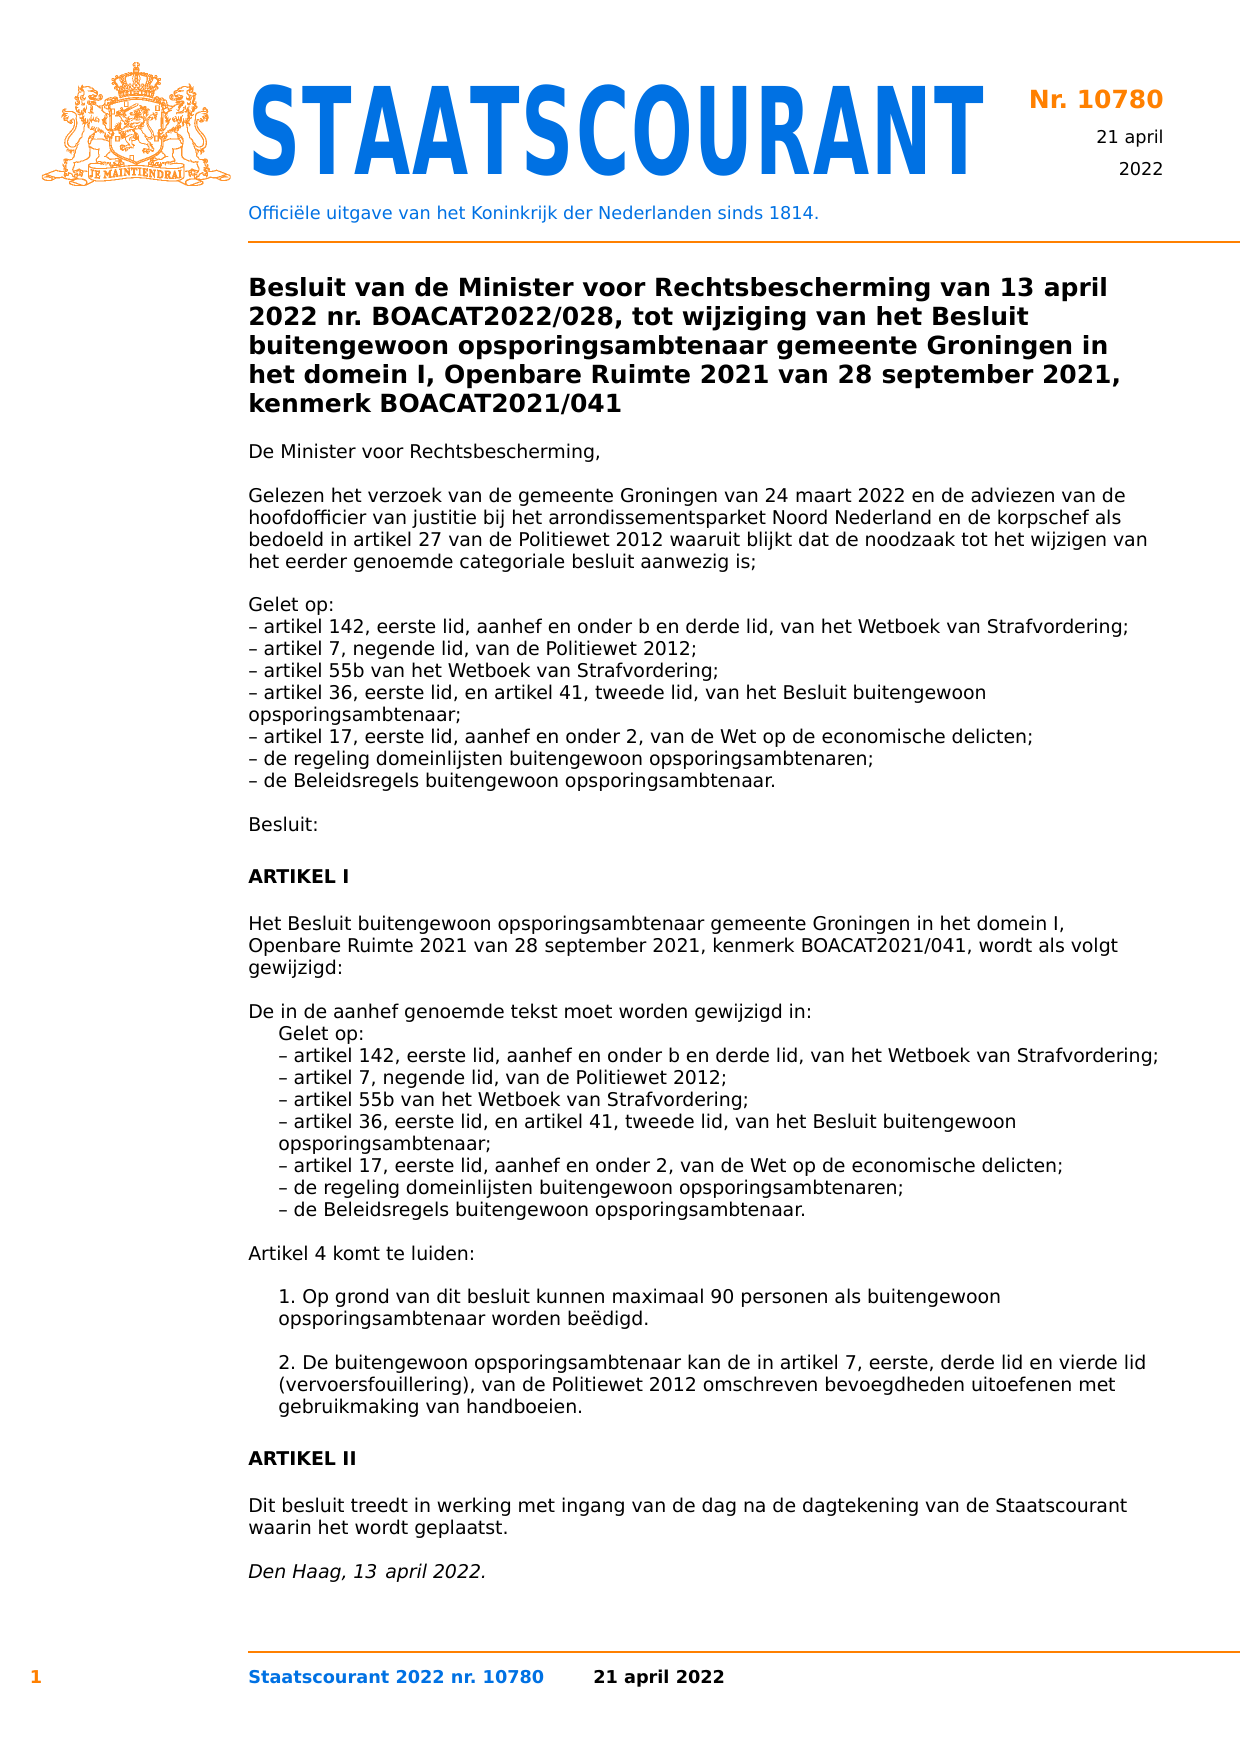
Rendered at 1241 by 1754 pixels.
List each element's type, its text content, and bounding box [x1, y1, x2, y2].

text Gelet op: [248, 594, 1163, 616]
text – de Beleidsregels buitengewoon opsporingsambtenaar. [278, 1199, 1163, 1221]
text Dit besluit treedt in werking met ingang van de dag na de dagtekening van de Staatscourant waarin het wordt geplaatst. [248, 1495, 1163, 1539]
subtitle ARTIKEL II [248, 1448, 1163, 1470]
text De in de aanhef genoemde tekst moet worden gewijzigd in: [248, 1001, 1163, 1023]
text – artikel 142, eerste lid, aanhef en onder b en derde lid, van het Wetboek van Strafvordering; [248, 616, 1163, 638]
text Het Besluit buitengewoon opsporingsambtenaar gemeente Groningen in het domein I, Openbare Ruimte 2021 van 28 september 2021, kenmerk BOACAT2021/041, wordt als volgt gewijzigd: [248, 913, 1163, 979]
text – artikel 55b van het Wetboek van Strafvordering; [248, 660, 1163, 682]
table_cell 2022 [998, 153, 1240, 203]
text – artikel 36, eerste lid, en artikel 41, tweede lid, van het Besluit buitengewoon opsporingsambtenaar; [248, 682, 1163, 726]
text De Minister voor Rechtsbescherming, [248, 441, 1163, 463]
text – de regeling domeinlijsten buitengewoon opsporingsambtenaren; [248, 748, 1163, 770]
subtitle Besluit van de Minister voor Rechtsbescherming van 13 april 2022 nr. BOACAT2022/028, tot wijziging van het Besluit buitengewoon opsporingsambtenaar gemeente Groningen in het domein I, Openbare Ruimte 2021 van 28 september 2021, kenmerk BOACAT2021/041 [248, 273, 1163, 419]
text – artikel 55b van het Wetboek van Strafvordering; [278, 1089, 1163, 1111]
text – artikel 7, negende lid, van de Politiewet 2012; [278, 1067, 1163, 1089]
text – artikel 142, eerste lid, aanhef en onder b en derde lid, van het Wetboek van Strafvordering; [278, 1045, 1163, 1067]
table_header Nr. 10780 [998, 62, 1240, 121]
text – artikel 36, eerste lid, en artikel 41, tweede lid, van het Besluit buitengewoon opsporingsambtenaar; [278, 1111, 1163, 1155]
text Den Haag, 13 april 2022. [248, 1561, 1163, 1583]
text Besluit: [248, 814, 1163, 836]
text Artikel 4 komt te luiden: [248, 1242, 1163, 1264]
table_header STAATSCOURANT [248, 62, 998, 203]
text – de regeling domeinlijsten buitengewoon opsporingsambtenaren; [278, 1177, 1163, 1199]
table_header [25, 62, 248, 241]
subtitle ARTIKEL I [248, 866, 1163, 888]
text – de Beleidsregels buitengewoon opsporingsambtenaar. [248, 770, 1163, 792]
text – artikel 17, eerste lid, aanhef en onder 2, van de Wet op de economische delicten; [278, 1155, 1163, 1177]
picture [41, 62, 231, 186]
text – artikel 7, negende lid, van de Politiewet 2012; [248, 638, 1163, 660]
table_cell Officiële uitgave van het Koninkrijk der Nederlanden sinds 1814. [248, 203, 1240, 241]
text – artikel 17, eerste lid, aanhef en onder 2, van de Wet op de economische delicten; [248, 726, 1163, 748]
text 2. De buitengewoon opsporingsambtenaar kan de in artikel 7, eerste, derde lid en vierde lid (vervoersfouillering), van de Politiewet 2012 omschreven bevoegdheden uitoefenen met gebruikmaking van handboeien. [278, 1352, 1163, 1418]
text Gelet op: [278, 1023, 1163, 1045]
text Gelezen het verzoek van de gemeente Groningen van 24 maart 2022 en de adviezen van de hoofdofficier van justitie bij het arrondissementsparket Noord Nederland en de korpschef als bedoeld in artikel 27 van de Politiewet 2012 waaruit blijkt dat de noodzaak tot het wijzigen van het eerder genoemde categoriale besluit aanwezig is; [248, 484, 1163, 572]
table_cell 21 april [998, 121, 1240, 153]
text 1. Op grond van dit besluit kunnen maximaal 90 personen als buitengewoon opsporingsambtenaar worden beëdigd. [278, 1286, 1163, 1330]
